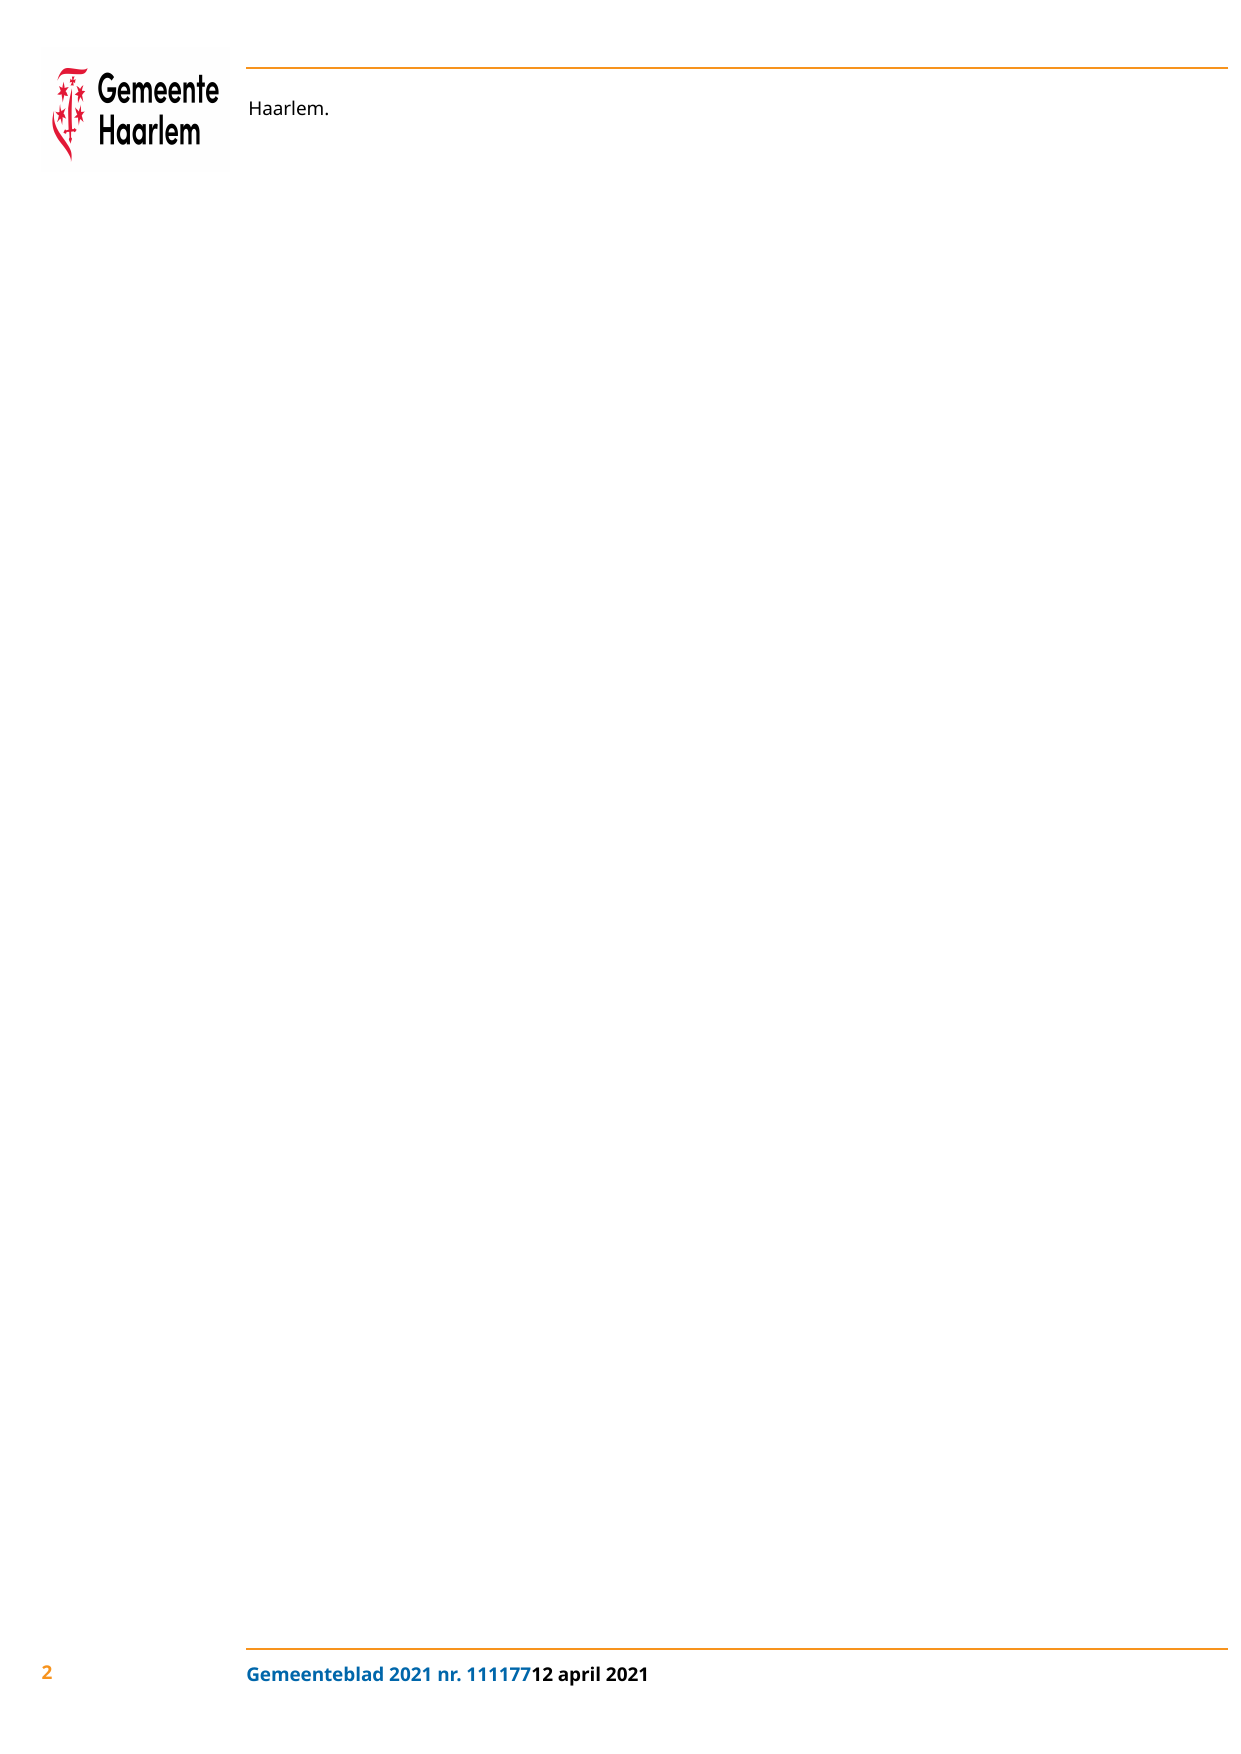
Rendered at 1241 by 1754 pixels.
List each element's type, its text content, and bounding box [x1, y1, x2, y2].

text Haarlem. [248, 95, 1152, 121]
picture [41, 47, 231, 172]
